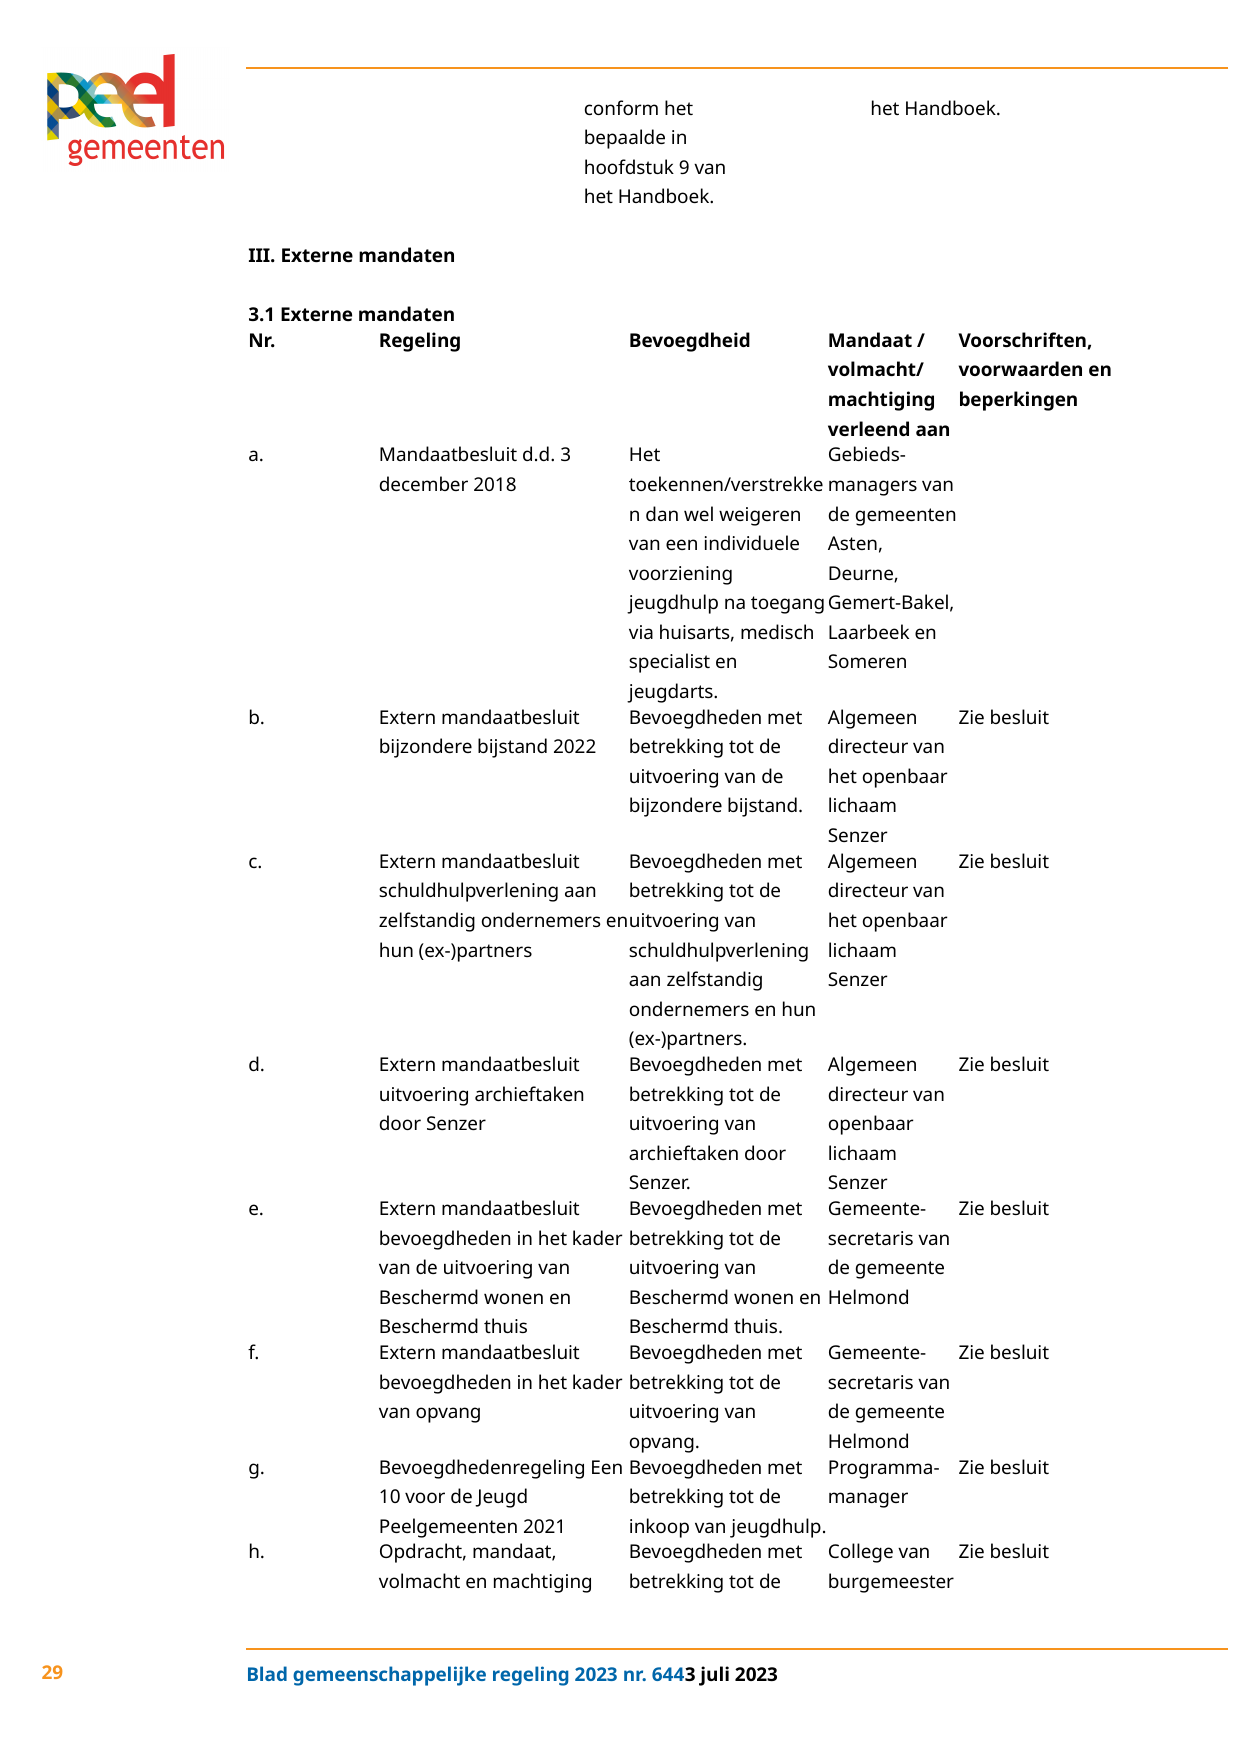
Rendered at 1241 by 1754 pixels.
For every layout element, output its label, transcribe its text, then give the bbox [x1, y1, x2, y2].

table_cell Opdracht, mandaat, volmacht en machtiging [379, 1539, 629, 1594]
table_cell Gebieds-managers van de gemeenten Asten, Deurne, Gemert-Bakel, Laarbeek en Someren [828, 442, 958, 704]
table_cell Bevoegdheden met betrekking tot de uitvoering van schuldhulpverlening aan zelfstandig ondernemers en hun (ex-)partners. [629, 848, 828, 1051]
table_cell h. [248, 1539, 379, 1594]
table_cell conform het bepaalde in hoofdstuk 9 van het Handboek. [584, 95, 757, 209]
table_cell a. [248, 442, 379, 704]
table_cell College van burgemeester [828, 1539, 958, 1594]
table_cell Bevoegdheden met betrekking tot de uitvoering van Beschermd wonen en Beschermd thuis. [629, 1195, 828, 1339]
table_cell Programma-manager [828, 1454, 958, 1539]
table_cell Zie besluit [958, 1454, 1152, 1539]
table_cell Gemeente-secretaris van de gemeente Helmond [828, 1195, 958, 1339]
table_cell Zie besluit [958, 848, 1152, 1051]
table_cell Algemeen directeur van het openbaar lichaam Senzer [828, 848, 958, 1051]
table_cell [757, 95, 870, 209]
table_cell e. [248, 1195, 379, 1339]
table_cell Bevoegdheid [629, 327, 828, 442]
table_cell Het toekennen/verstrekken dan wel weigeren van een individuele voorziening jeugdhulp na toegang via huisarts, medisch specialist en jeugdarts. [629, 442, 828, 704]
table_cell Zie besluit [958, 1339, 1152, 1454]
table_cell Algemeen directeur van openbaar lichaam Senzer [828, 1051, 958, 1195]
table_cell Zie besluit [958, 1539, 1152, 1594]
table_header 3.1 Externe mandaten [248, 301, 1152, 327]
table_cell Bevoegdheden met betrekking tot de inkoop van jeugdhulp. [629, 1454, 828, 1539]
table_cell [362, 95, 584, 209]
text III. Externe mandaten [248, 242, 1152, 268]
table_cell Mandaat / volmacht/ machtiging verleend aan [828, 327, 958, 442]
table_cell Extern mandaatbesluit bevoegdheden in het kader van de uitvoering van Beschermd wonen en Beschermd thuis [379, 1195, 629, 1339]
table_cell Zie besluit [958, 1051, 1152, 1195]
table_cell Bevoegdhedenregeling Een 10 voor de Jeugd Peelgemeenten 2021 [379, 1454, 629, 1539]
table_cell Algemeen directeur van het openbaar lichaam Senzer [828, 704, 958, 848]
table_cell f. [248, 1339, 379, 1454]
table_cell Gemeente-secretaris van de gemeente Helmond [828, 1339, 958, 1454]
table_cell [248, 95, 362, 209]
table_cell b. [248, 704, 379, 848]
table_cell g. [248, 1454, 379, 1539]
table_cell d. [248, 1051, 379, 1195]
table_cell Voorschriften, voorwaarden en beperkingen [958, 327, 1152, 442]
table_cell Extern mandaatbesluit uitvoering archieftaken door Senzer [379, 1051, 629, 1195]
table_cell het Handboek. [870, 95, 1152, 209]
table_cell Nr. [248, 327, 379, 442]
table_cell Bevoegdheden met betrekking tot de uitvoering van archieftaken door Senzer. [629, 1051, 828, 1195]
table_cell Mandaatbesluit d.d. 3 december 2018 [379, 442, 629, 704]
table_cell [958, 442, 1152, 704]
table_cell Bevoegdheden met betrekking tot de [629, 1539, 828, 1594]
table_cell Extern mandaatbesluit schuldhulpverlening aan zelfstandig ondernemers en hun (ex-)partners [379, 848, 629, 1051]
table_cell Zie besluit [958, 704, 1152, 848]
table_cell Bevoegdheden met betrekking tot de uitvoering van de bijzondere bijstand. [629, 704, 828, 848]
table_cell c. [248, 848, 379, 1051]
table_cell Regeling [379, 327, 629, 442]
table_cell Extern mandaatbesluit bevoegdheden in het kader van opvang [379, 1339, 629, 1454]
picture [41, 47, 231, 172]
table_cell Bevoegdheden met betrekking tot de uitvoering van opvang. [629, 1339, 828, 1454]
table_cell Zie besluit [958, 1195, 1152, 1339]
table_cell Extern mandaatbesluit bijzondere bijstand 2022 [379, 704, 629, 848]
